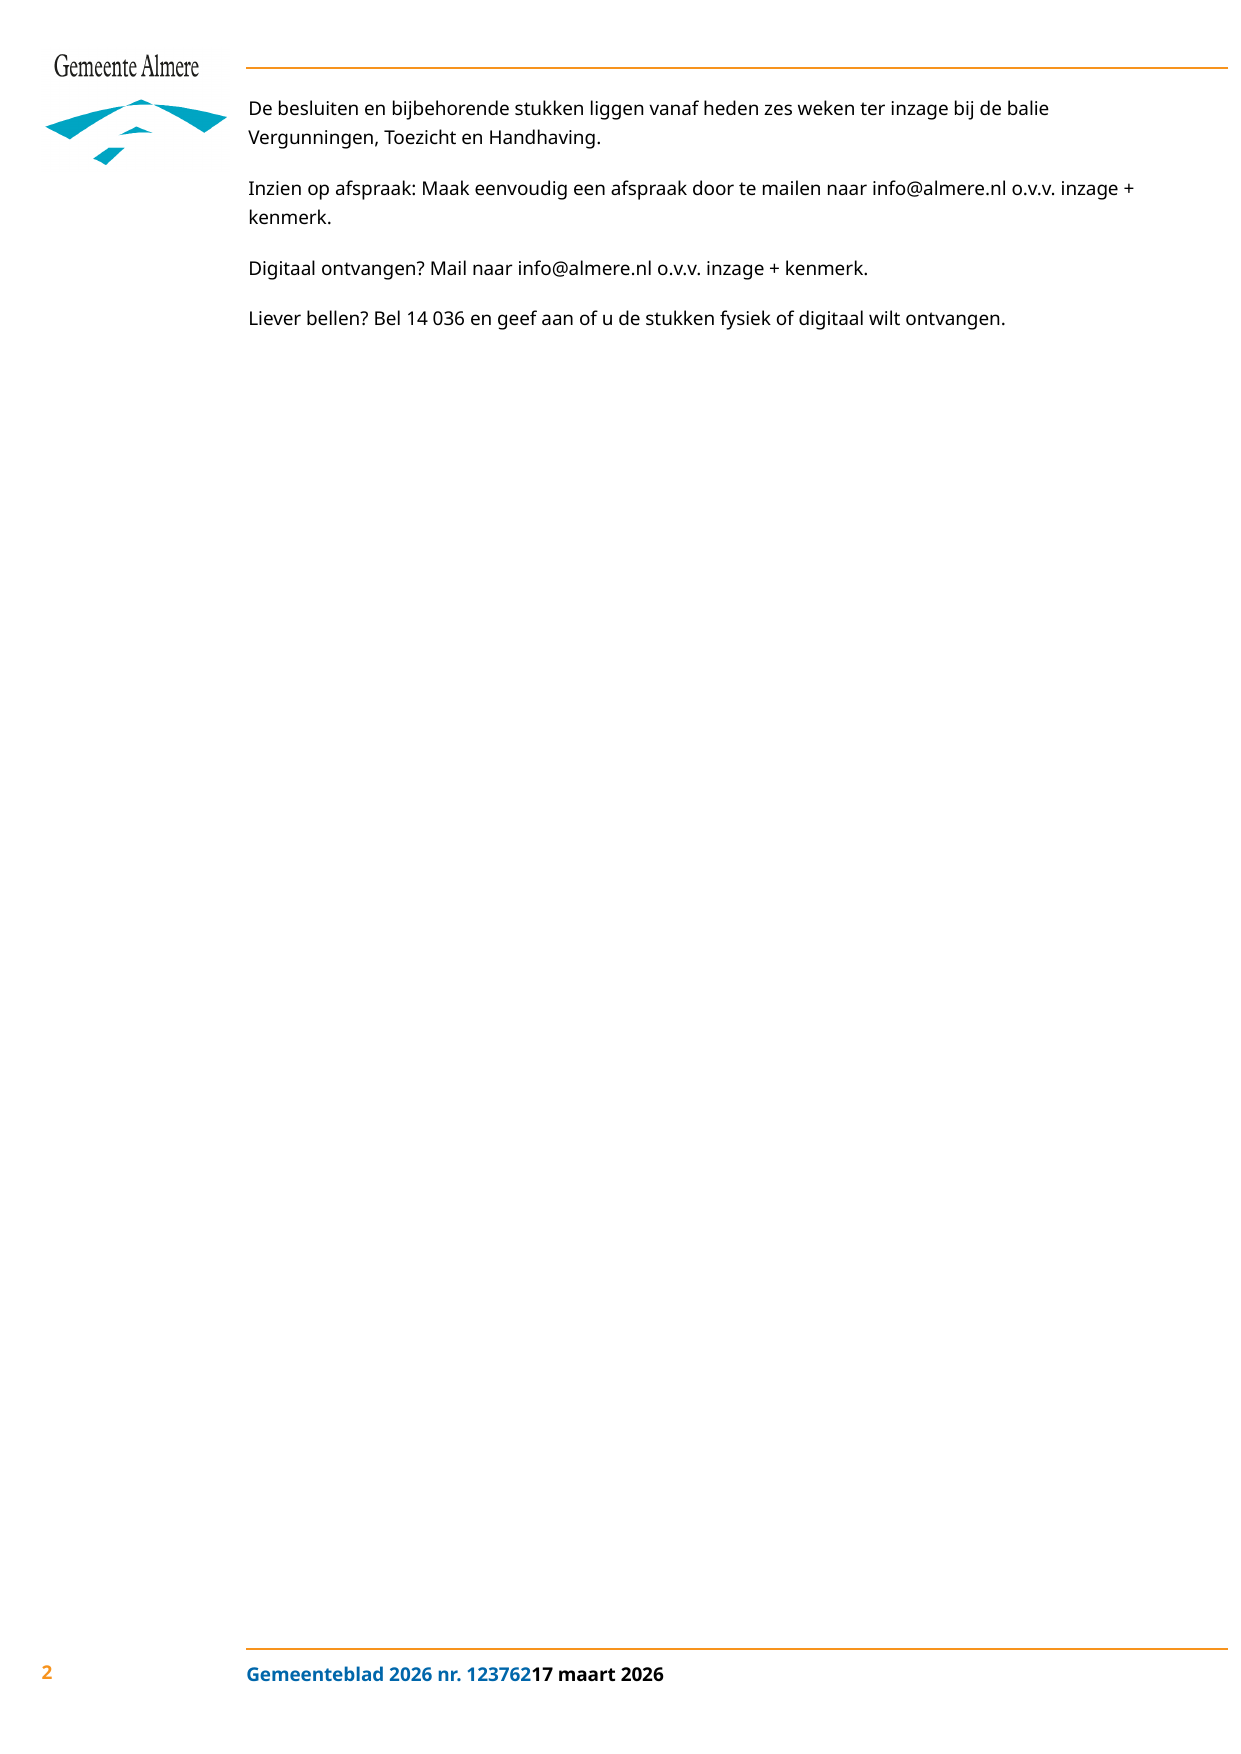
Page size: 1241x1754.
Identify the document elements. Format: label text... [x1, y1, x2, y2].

text Digitaal ontvangen? Mail naar info@almere.nl o.v.v. inzage + kenmerk. [248, 255, 1152, 281]
picture [41, 47, 231, 172]
text Liever bellen? Bel 14 036 en geef aan of u de stukken fysiek of digitaal wilt ontvangen. [248, 305, 1152, 331]
text De besluiten en bijbehorende stukken liggen vanaf heden zes weken ter inzage bij de balie Vergunningen, Toezicht en Handhaving. [248, 95, 1152, 150]
text Inzien op afspraak: Maak eenvoudig een afspraak door te mailen naar info@almere.nl o.v.v. inzage + kenmerk. [248, 175, 1152, 230]
